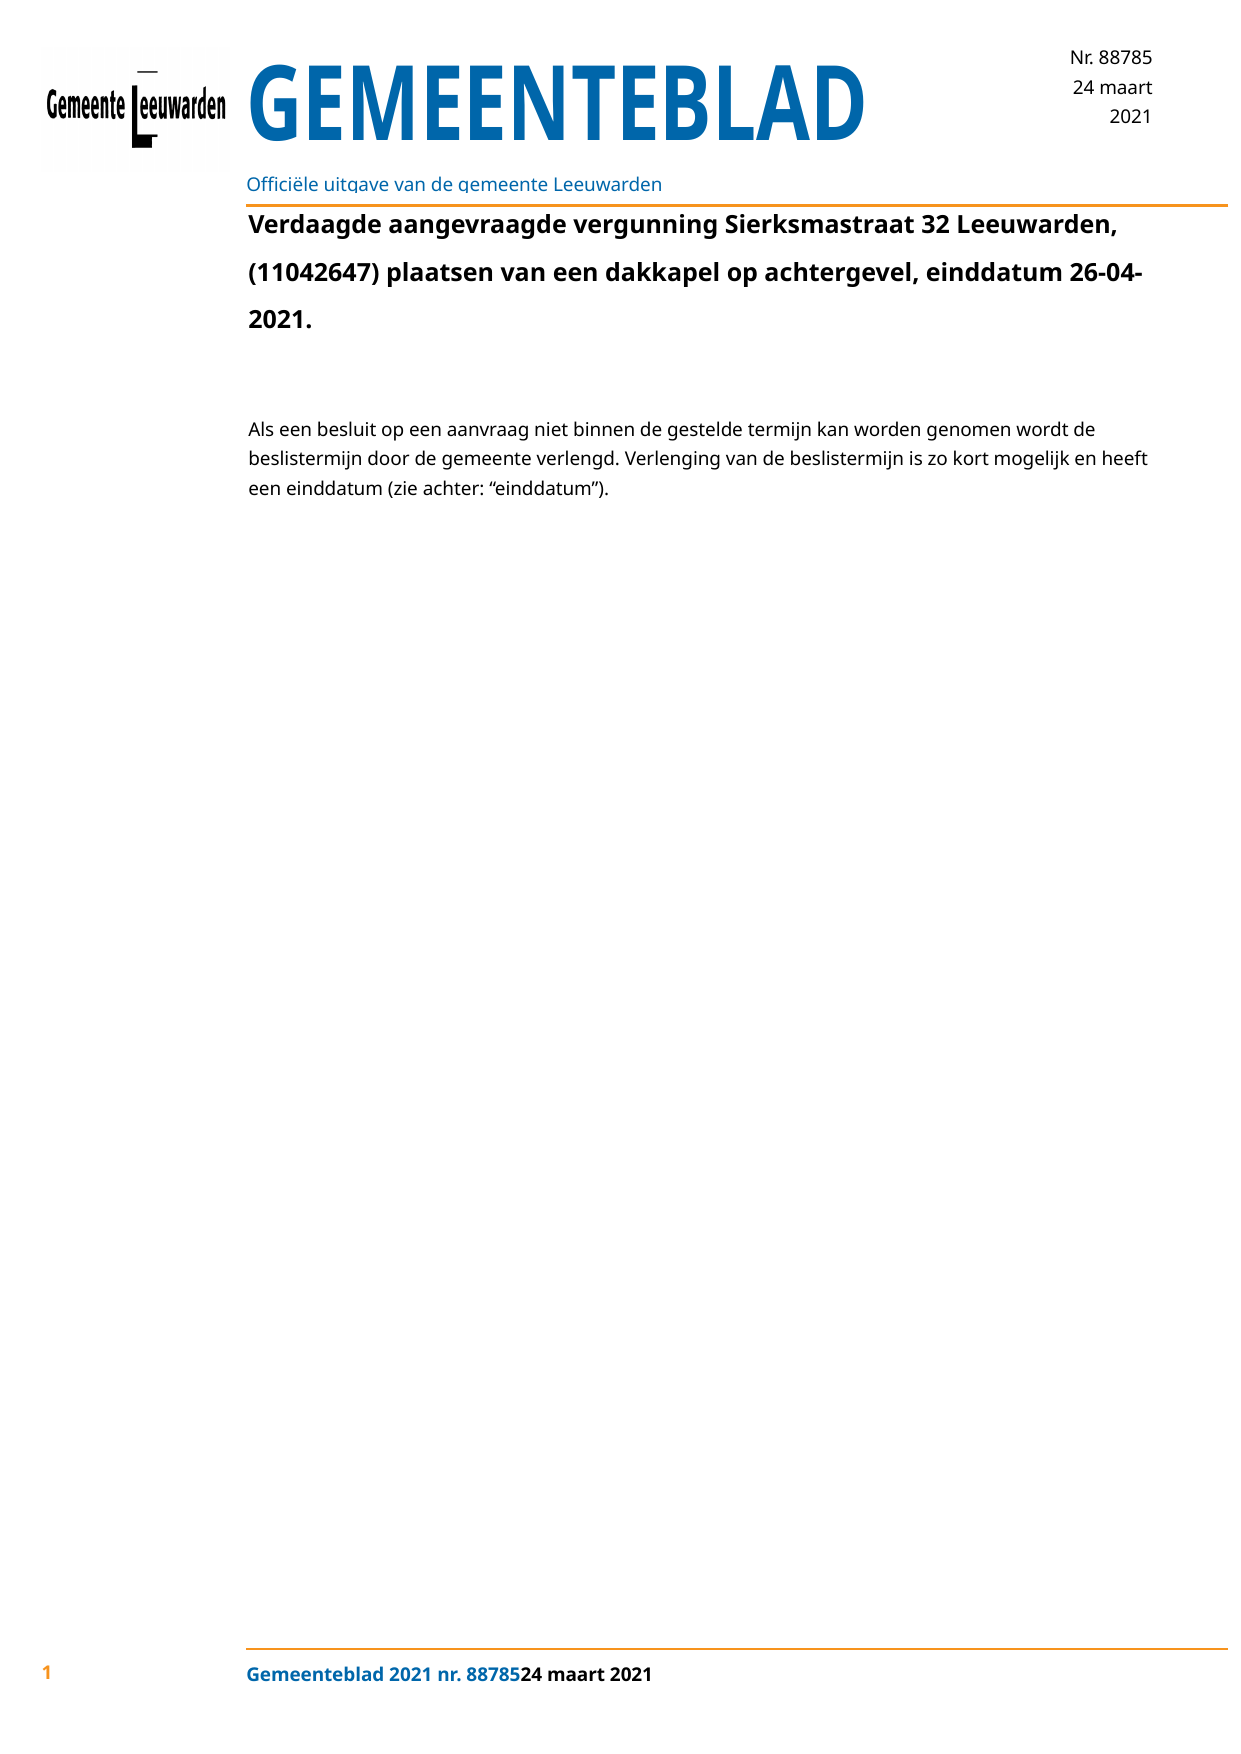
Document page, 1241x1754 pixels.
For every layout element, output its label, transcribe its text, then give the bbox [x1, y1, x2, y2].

text Als een besluit op een aanvraag niet binnen de gestelde termijn kan worden genomen wordt de beslistermijn door de gemeente verlengd. Verlenging van de beslistermijn is zo kort mogelijk en heeft een einddatum (zie achter: “einddatum”). [248, 416, 1152, 501]
picture [41, 47, 231, 172]
text Verdaagde aangevraagde vergunning Sierksmastraat 32 Leeuwarden, (11042647) plaatsen van een dakkapel op achtergevel, einddatum 26-04-2021. [248, 207, 1152, 336]
